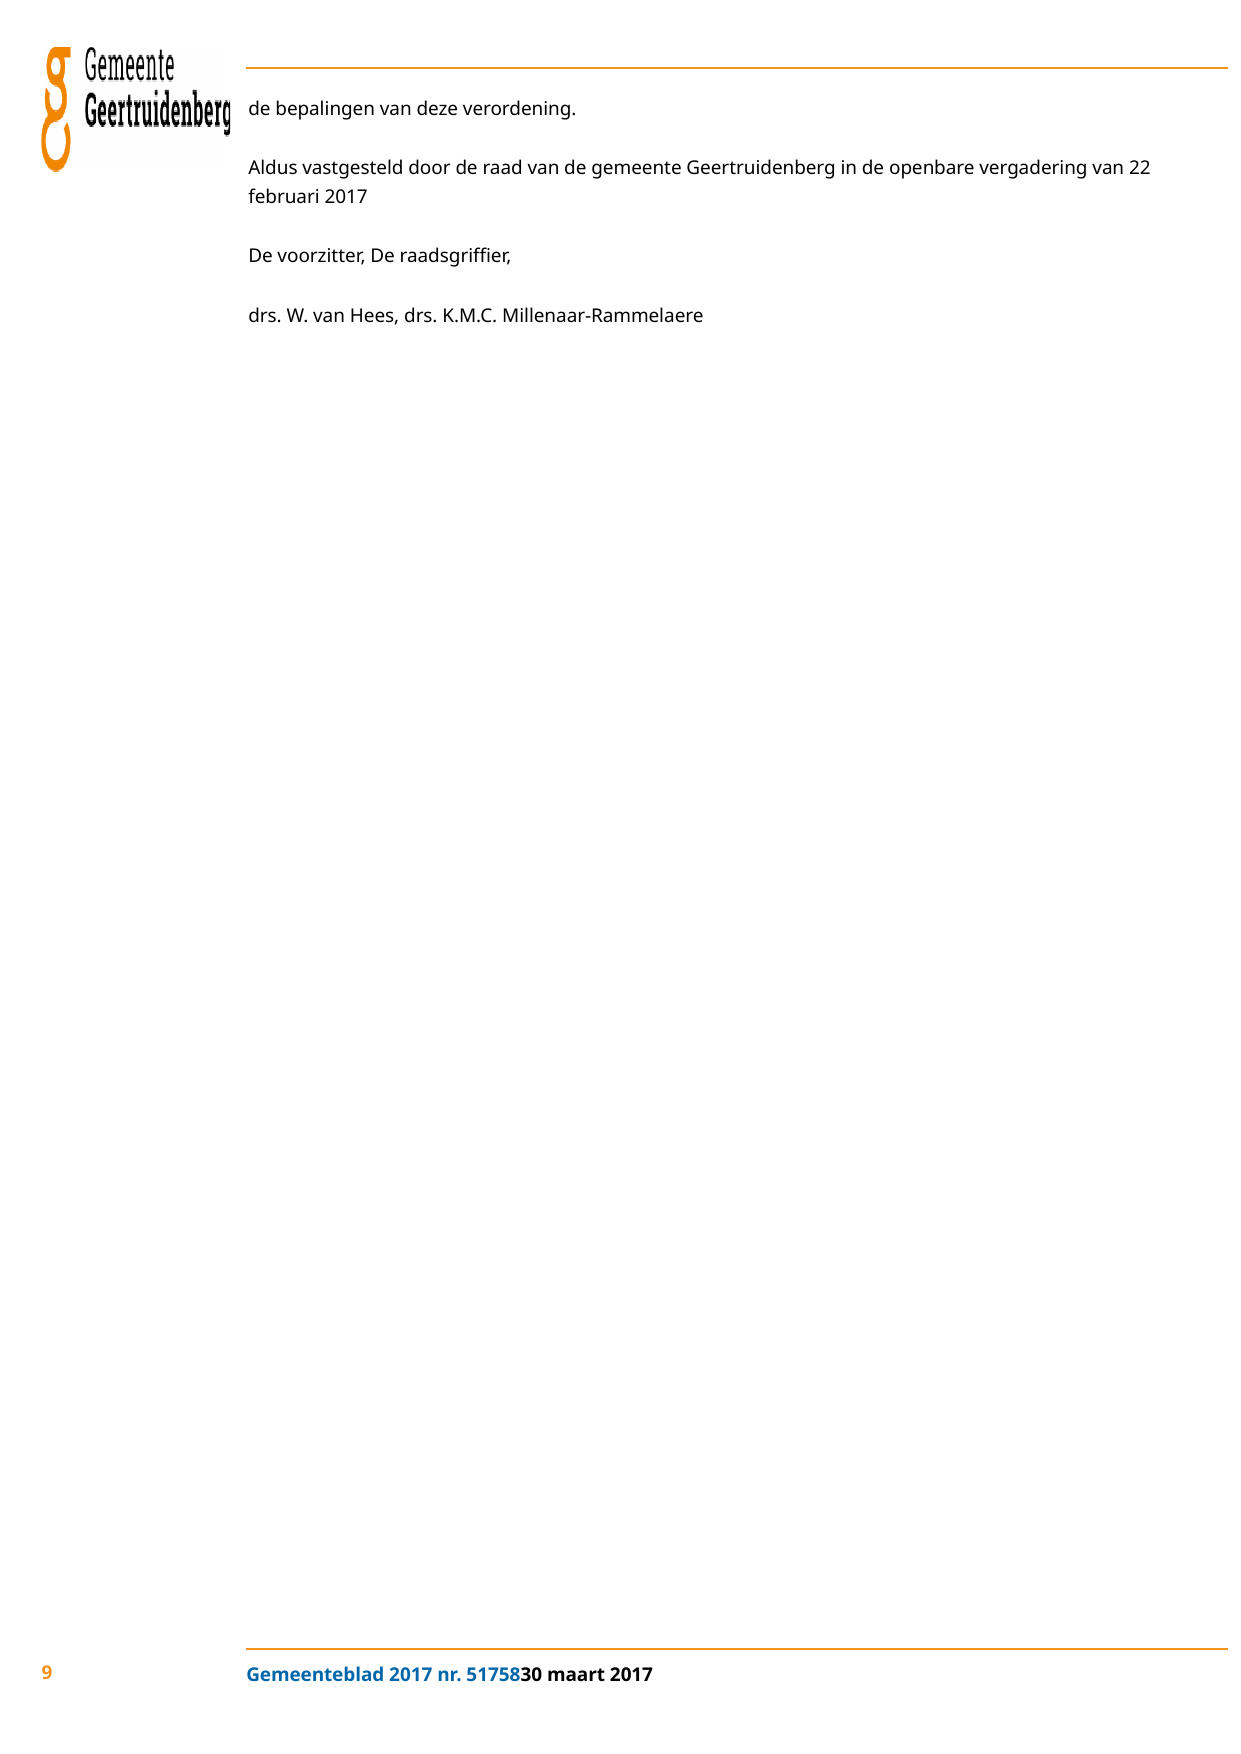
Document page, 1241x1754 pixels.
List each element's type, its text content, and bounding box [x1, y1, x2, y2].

text de bepalingen van deze verordening. [248, 95, 1152, 121]
text drs. W. van Hees, drs. K.M.C. Millenaar-Rammelaere [248, 302, 1152, 328]
text De voorzitter, De raadsgriffier, [248, 243, 1152, 268]
text Aldus vastgesteld door de raad van de gemeente Geertruidenberg in de openbare vergadering van 22 februari 2017 [248, 154, 1152, 209]
picture [41, 47, 231, 172]
